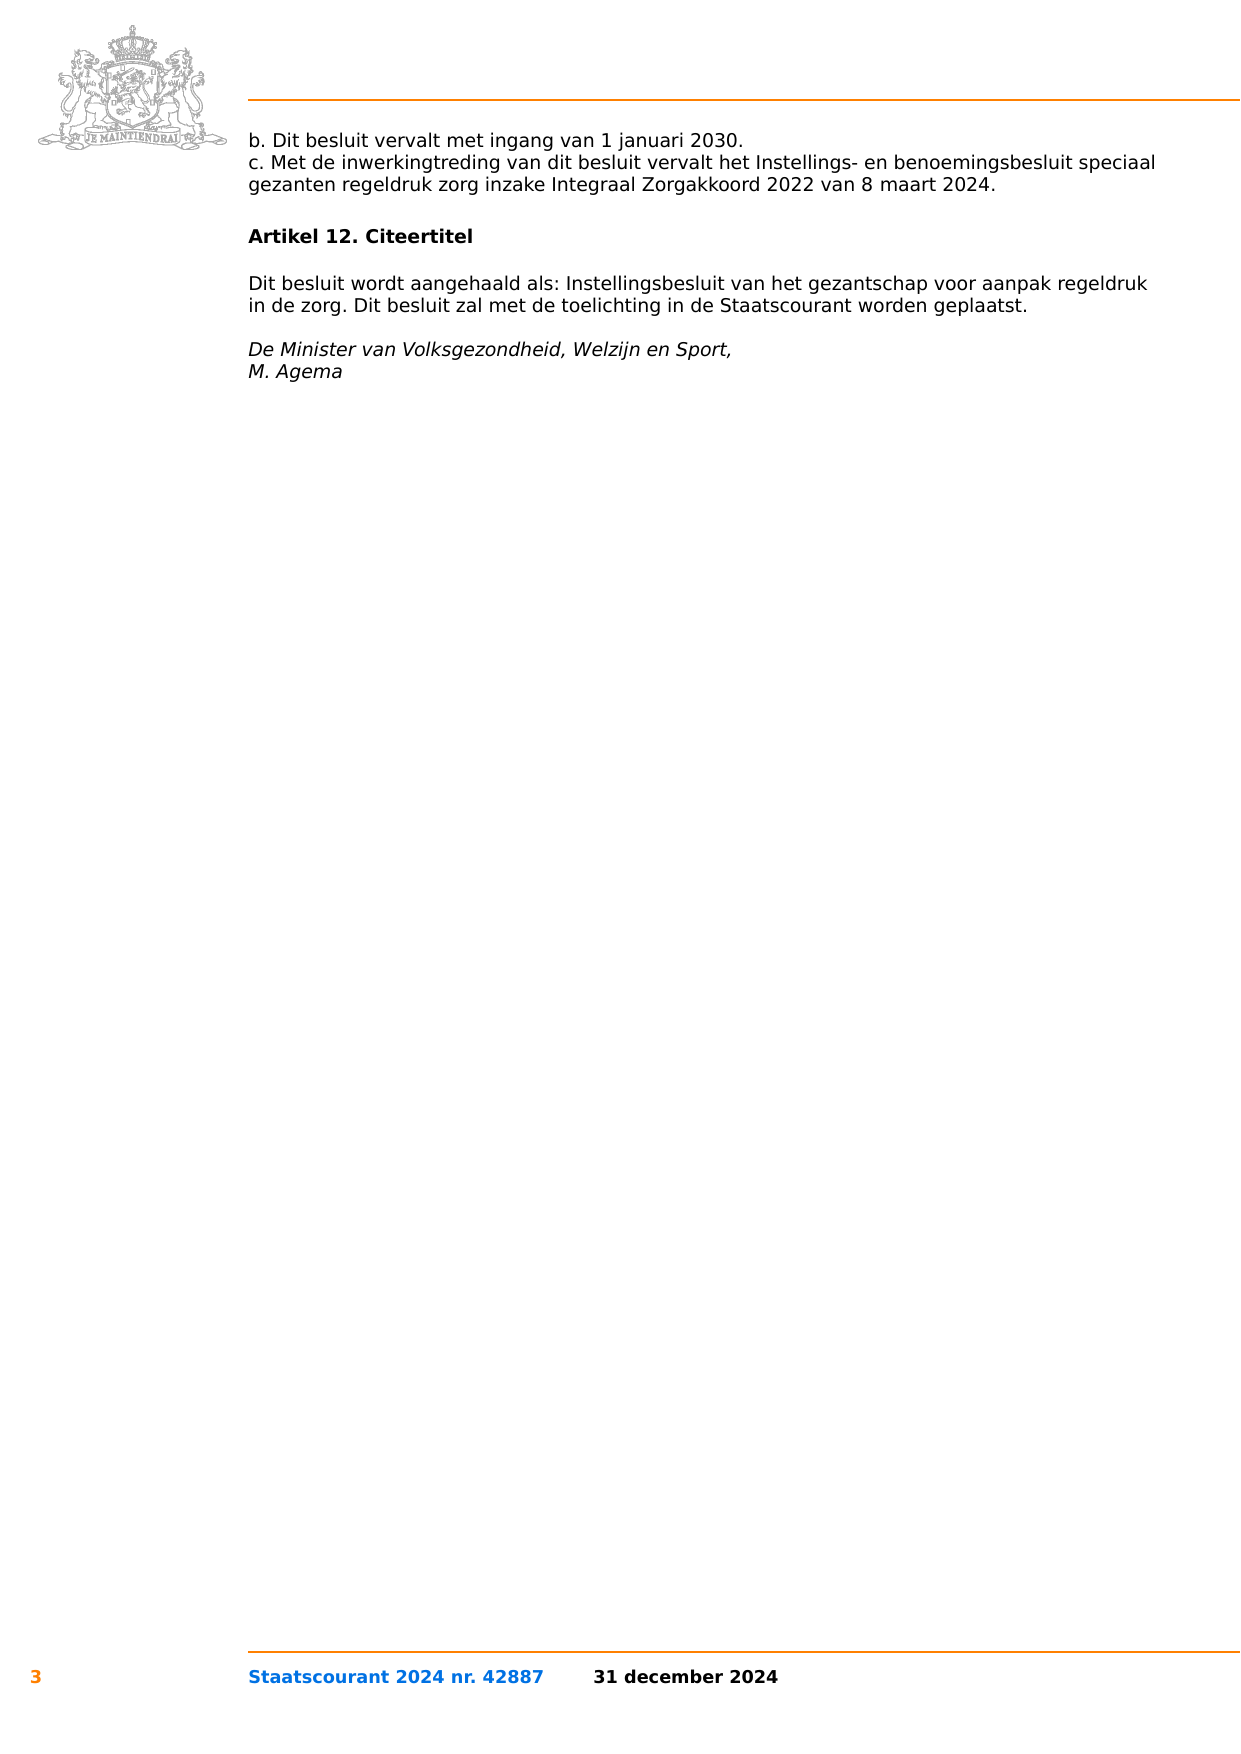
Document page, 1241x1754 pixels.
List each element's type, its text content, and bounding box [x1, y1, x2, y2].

picture [38, 25, 227, 150]
text b. Dit besluit vervalt met ingang van 1 januari 2030. [248, 130, 1163, 152]
text De Minister van Volksgezondheid, Welzijn en Sport, M. Agema [248, 339, 1163, 383]
text Dit besluit wordt aangehaald als: Instellingsbesluit van het gezantschap voor aanpak regeldruk in de zorg. Dit besluit zal met de toelichting in de Staatscourant worden geplaatst. [248, 273, 1163, 317]
text c. Met de inwerkingtreding van dit besluit vervalt het Instellings- en benoemingsbesluit speciaal gezanten regeldruk zorg inzake Integraal Zorgakkoord 2022 van 8 maart 2024. [248, 152, 1163, 196]
subtitle Artikel 12. Citeertitel [248, 226, 1163, 248]
